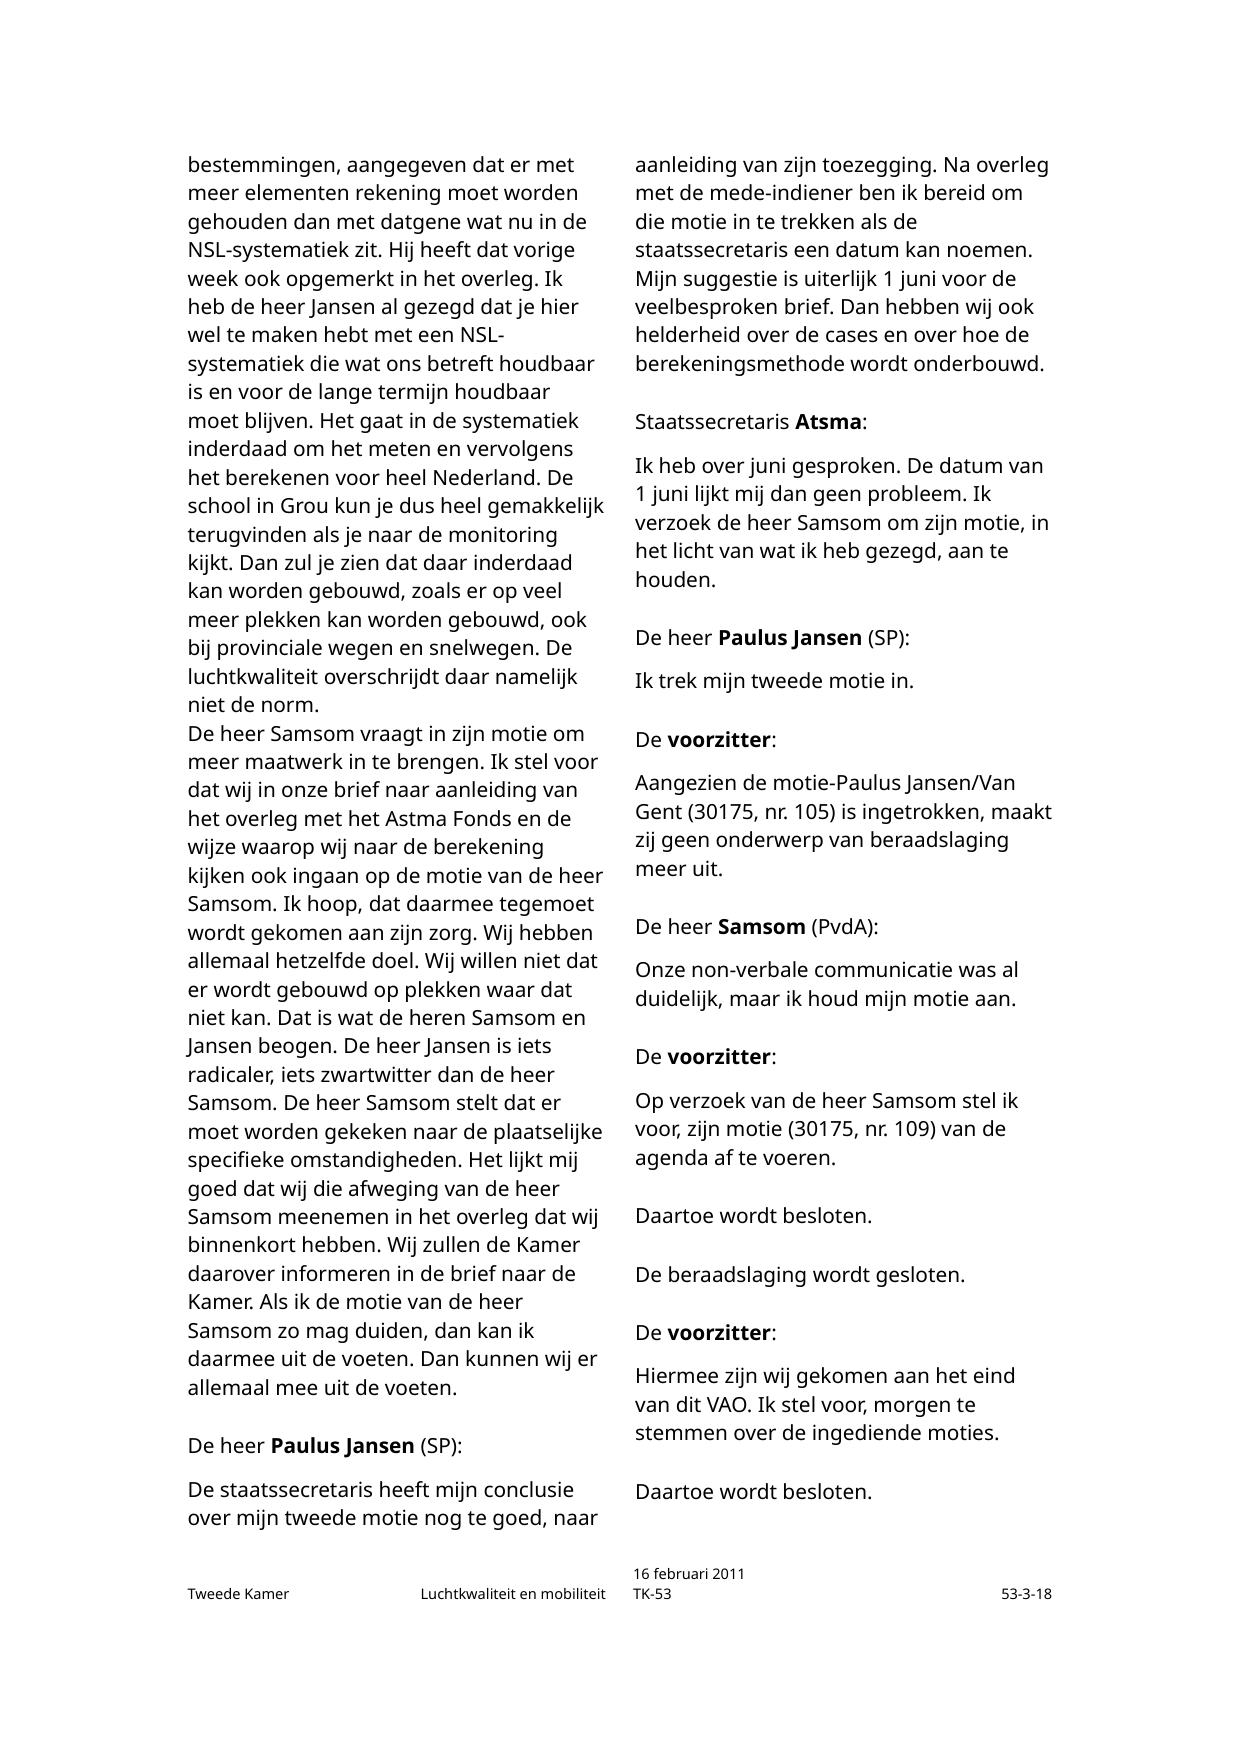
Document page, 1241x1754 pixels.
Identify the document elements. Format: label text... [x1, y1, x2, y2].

text Aangezien de motie-Paulus Jansen/Van Gent (30175, nr. 105) is ingetrokken, maakt zij geen onderwerp van beraadslaging meer uit. [635, 768, 1053, 882]
text De heer Paulus Jansen (SP): [187, 1431, 605, 1460]
text De beraadslaging wordt gesloten. [635, 1260, 1053, 1288]
text Ik trek mijn tweede motie in. [635, 667, 1053, 695]
text bestemmingen, aangegeven dat er met meer elementen rekening moet worden gehouden dan met datgene wat nu in de NSL-systematiek zit. Hij heeft dat vorige week ook opgemerkt in het overleg. Ik heb de heer Jansen al gezegd dat je hier wel te maken hebt met een NSL-systematiek die wat ons betreft houdbaar is en voor de lange termijn houdbaar moet blijven. Het gaat in de systematiek inderdaad om het meten en vervolgens het berekenen voor heel Nederland. De school in Grou kun je dus heel gemakkelijk terugvinden als je naar de monitoring kijkt. Dan zul je zien dat daar inderdaad kan worden gebouwd, zoals er op veel meer plekken kan worden gebouwd, ook bij provinciale wegen en snelwegen. De luchtkwaliteit overschrijdt daar namelijk niet de norm. [187, 150, 605, 719]
text Daartoe wordt besloten. [635, 1201, 1053, 1230]
text De voorzitter: [635, 1042, 1053, 1071]
text De voorzitter: [635, 725, 1053, 753]
text Ik heb over juni gesproken. De datum van 1 juni lijkt mij dan geen probleem. Ik verzoek de heer Samsom om zijn motie, in het licht van wat ik heb gezegd, aan te houden. [635, 451, 1053, 593]
text Staatssecretaris Atsma: [635, 407, 1053, 436]
text De heer Paulus Jansen (SP): [635, 623, 1053, 652]
text Daartoe wordt besloten. [635, 1477, 1053, 1505]
text Onze non-verbale communicatie was al duidelijk, maar ik houd mijn motie aan. [635, 956, 1053, 1012]
text De heer Samsom (PvdA): [635, 912, 1053, 941]
text De heer Samsom vraagt in zijn motie om meer maatwerk in te brengen. Ik stel voor dat wij in onze brief naar aanleiding van het overleg met het Astma Fonds en de wijze waarop wij naar de berekening kijken ook ingaan op de motie van de heer Samsom. Ik hoop, dat daarmee tegemoet wordt gekomen aan zijn zorg. Wij hebben allemaal hetzelfde doel. Wij willen niet dat er wordt gebouwd op plekken waar dat niet kan. Dat is wat de heren Samsom en Jansen beogen. De heer Jansen is iets radicaler, iets zwartwitter dan de heer Samsom. De heer Samsom stelt dat er moet worden gekeken naar de plaatselijke specifieke omstandigheden. Het lijkt mij goed dat wij die afweging van de heer Samsom meenemen in het overleg dat wij binnenkort hebben. Wij zullen de Kamer daarover informeren in de brief naar de Kamer. Als ik de motie van de heer Samsom zo mag duiden, dan kan ik daarmee uit de voeten. Dan kunnen wij er allemaal mee uit de voeten. [187, 719, 605, 1401]
text Op verzoek van de heer Samsom stel ik voor, zijn motie (30175, nr. 109) van de agenda af te voeren. [635, 1086, 1053, 1171]
text De voorzitter: [635, 1318, 1053, 1347]
text De staatssecretaris heeft mijn conclusie over mijn tweede motie nog te goed, naar [187, 1475, 605, 1532]
text Hiermee zijn wij gekomen aan het eind van dit VAO. Ik stel voor, morgen te stemmen over de ingediende moties. [635, 1362, 1053, 1447]
text aanleiding van zijn toezegging. Na overleg met de mede-indiener ben ik bereid om die motie in te trekken als de staatssecretaris een datum kan noemen. Mijn suggestie is uiterlijk 1 juni voor de veelbesproken brief. Dan hebben wij ook helderheid over de cases en over hoe de berekeningsmethode wordt onderbouwd. [635, 150, 1053, 377]
